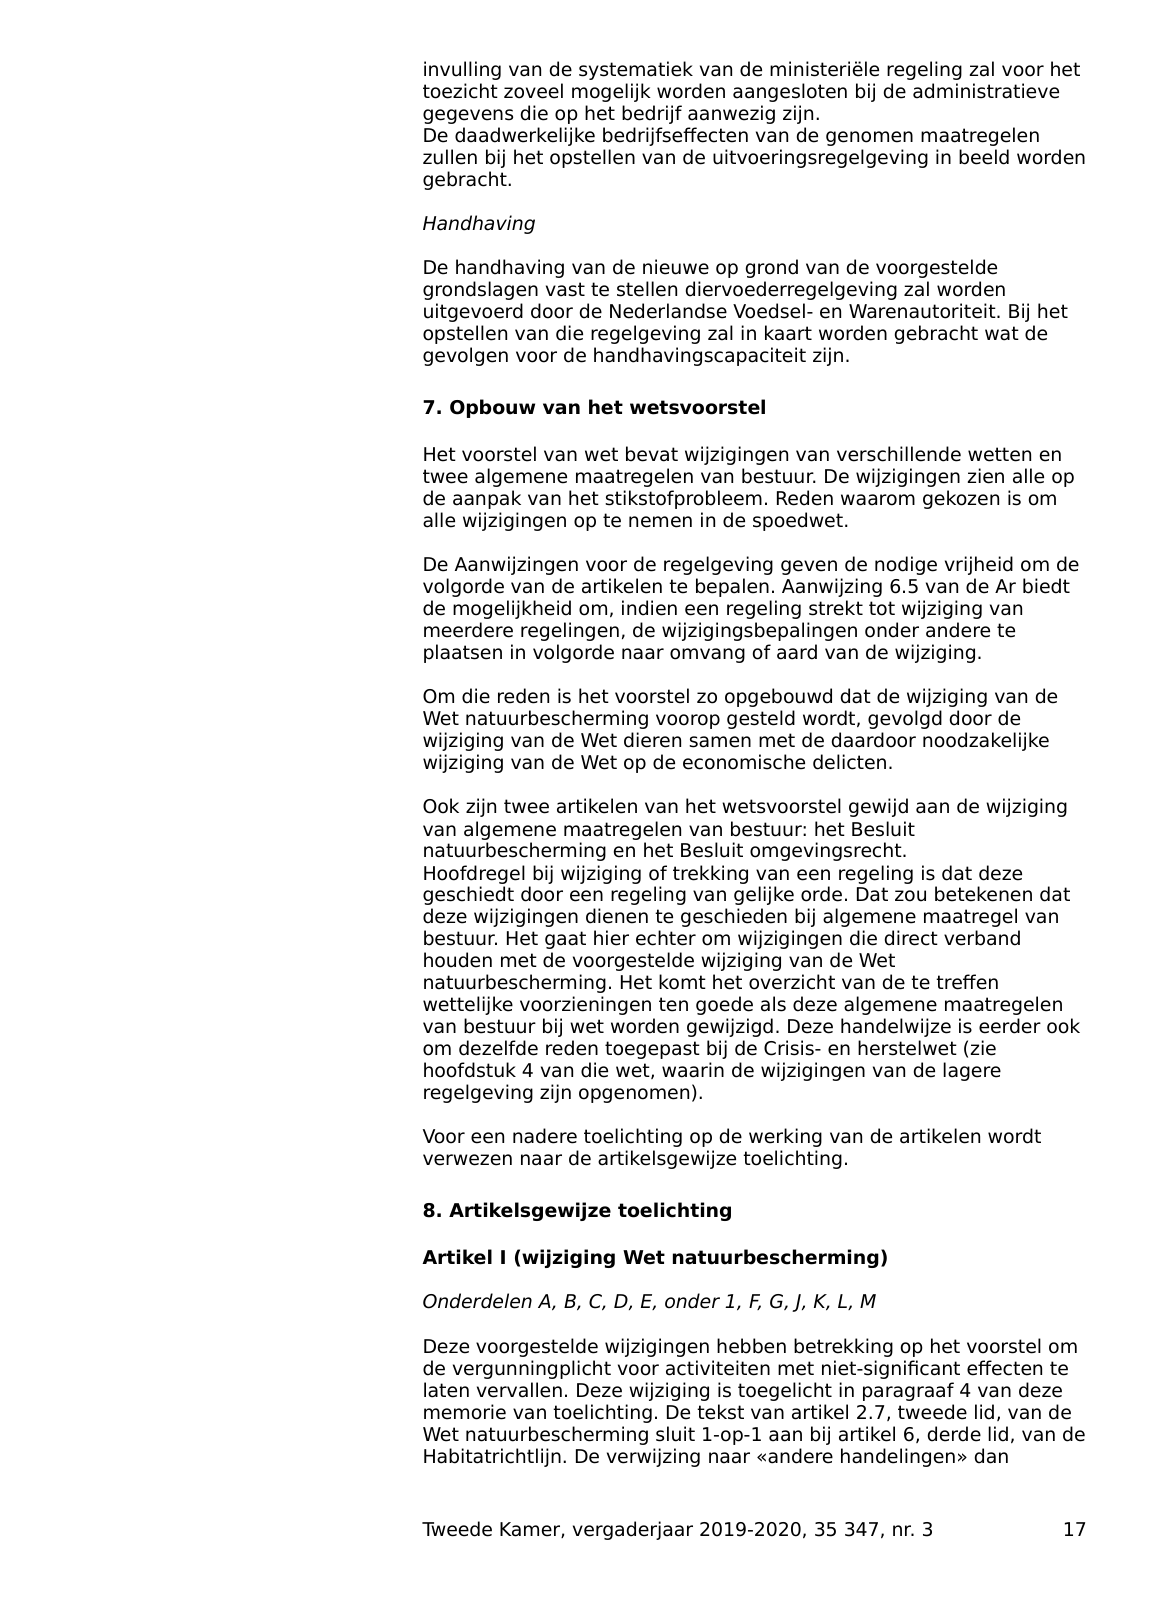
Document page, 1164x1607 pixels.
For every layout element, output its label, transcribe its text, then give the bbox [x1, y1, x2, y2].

text De daadwerkelijke bedrijfseffecten van de genomen maatregelen zullen bij het opstellen van de uitvoeringsregelgeving in beeld worden gebracht. [422, 125, 1087, 191]
text invulling van de systematiek van de ministeriële regeling zal voor het toezicht zoveel mogelijk worden aangesloten bij de administratieve gegevens die op het bedrijf aanwezig zijn. [422, 59, 1087, 125]
text De Aanwijzingen voor de regelgeving geven de nodige vrijheid om de volgorde van de artikelen te bepalen. Aanwijzing 6.5 van de Ar biedt de mogelijkheid om, indien een regeling strekt tot wijziging van meerdere regelingen, de wijzigingsbepalingen onder andere te plaatsen in volgorde naar omvang of aard van de wijziging. [422, 554, 1087, 664]
subtitle 8. Artikelsgewijze toelichting [422, 1200, 1087, 1222]
subtitle Onderdelen A, B, C, D, E, onder 1, F, G, J, K, L, M [422, 1291, 1087, 1313]
text Om die reden is het voorstel zo opgebouwd dat de wijziging van de Wet natuurbescherming voorop gesteld wordt, gevolgd door de wijziging van de Wet dieren samen met de daardoor noodzakelijke wijziging van de Wet op de economische delicten. [422, 686, 1087, 774]
subtitle Handhaving [422, 213, 1087, 235]
text Het voorstel van wet bevat wijzigingen van verschillende wetten en twee algemene maatregelen van bestuur. De wijzigingen zien alle op de aanpak van het stikstofprobleem. Reden waarom gekozen is om alle wijzigingen op te nemen in de spoedwet. [422, 444, 1087, 532]
text De handhaving van de nieuwe op grond van de voorgestelde grondslagen vast te stellen diervoederregelgeving zal worden uitgevoerd door de Nederlandse Voedsel- en Warenautoriteit. Bij het opstellen van die regelgeving zal in kaart worden gebracht wat de gevolgen voor de handhavingscapaciteit zijn. [422, 257, 1087, 367]
subtitle Artikel I (wijziging Wet natuurbescherming) [422, 1247, 1087, 1269]
text Ook zijn twee artikelen van het wetsvoorstel gewijd aan de wijziging van algemene maatregelen van bestuur: het Besluit natuurbescherming en het Besluit omgevingsrecht. [422, 796, 1087, 862]
text Voor een nadere toelichting op de werking van de artikelen wordt verwezen naar de artikelsgewijze toelichting. [422, 1126, 1087, 1170]
text Hoofdregel bij wijziging of trekking van een regeling is dat deze geschiedt door een regeling van gelijke orde. Dat zou betekenen dat deze wijzigingen dienen te geschieden bij algemene maatregel van bestuur. Het gaat hier echter om wijzigingen die direct verband houden met de voorgestelde wijziging van de Wet natuurbescherming. Het komt het overzicht van de te treffen wettelijke voorzieningen ten goede als deze algemene maatregelen van bestuur bij wet worden gewijzigd. Deze handelwijze is eerder ook om dezelfde reden toegepast bij de Crisis- en herstelwet (zie hoofdstuk 4 van die wet, waarin de wijzigingen van de lagere regelgeving zijn opgenomen). [422, 862, 1087, 1104]
subtitle 7. Opbouw van het wetsvoorstel [422, 397, 1087, 419]
text Deze voorgestelde wijzigingen hebben betrekking op het voorstel om de vergunningplicht voor activiteiten met niet-significant effecten te laten vervallen. Deze wijziging is toegelicht in paragraaf 4 van deze memorie van toelichting. De tekst van artikel 2.7, tweede lid, van de Wet natuurbescherming sluit 1-op-1 aan bij artikel 6, derde lid, van de Habitatrichtlijn. De verwijzing naar «andere handelingen» dan [422, 1336, 1087, 1467]
